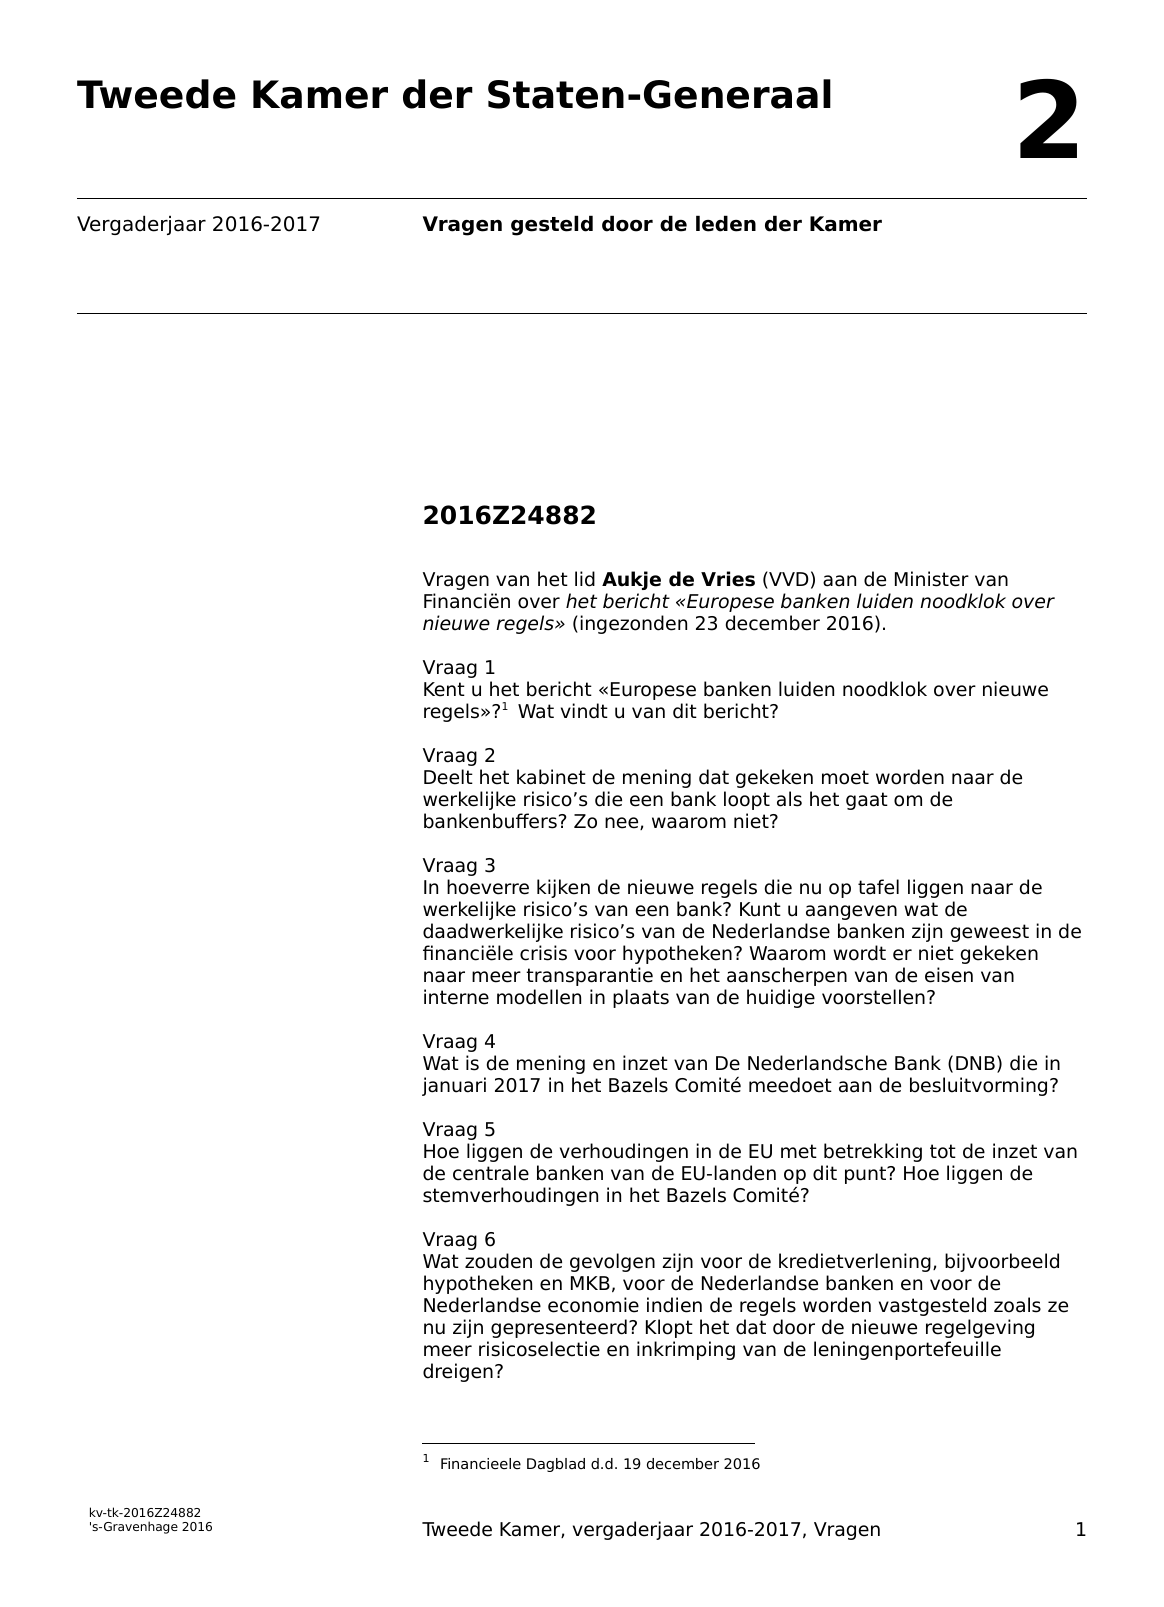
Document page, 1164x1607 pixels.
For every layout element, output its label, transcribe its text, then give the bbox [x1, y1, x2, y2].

text Financieele Dagblad d.d. 19 december 2016 [422, 1452, 1087, 1474]
text Kent u het bericht «Europese banken luiden noodklok over nieuwe regels»? Wat vindt u van dit bericht? [422, 679, 1087, 723]
text kv-tk-2016Z24882 [88, 1506, 323, 1520]
text Vragen van het lid Aukje de Vries (VVD) aan de Minister van Financiën over het bericht «Europese banken luiden noodklok over nieuwe regels» (ingezonden 23 december 2016). [422, 569, 1087, 635]
text 2016Z24882 [422, 501, 1087, 531]
text Vraag 1 [422, 657, 1087, 679]
text Vraag 4 [422, 1031, 1087, 1053]
table_cell Vragen gesteld door de leden der Kamer [422, 199, 1087, 313]
table_header Tweede Kamer der Staten-Generaal [77, 59, 886, 198]
text Deelt het kabinet de mening dat gekeken moet worden naar de werkelijke risico’s die een bank loopt als het gaat om de bankenbuffers? Zo nee, waarom niet? [422, 767, 1087, 833]
text Vraag 2 [422, 745, 1087, 767]
table_cell Vergaderjaar 2016-2017 [77, 199, 422, 313]
text Hoe liggen de verhoudingen in de EU met betrekking tot de inzet van de centrale banken van de EU-landen op dit punt? Hoe liggen de stemverhoudingen in het Bazels Comité? [422, 1141, 1087, 1207]
text Vraag 6 [422, 1229, 1087, 1251]
text 's-Gravenhage 2016 [88, 1520, 323, 1534]
text Vraag 3 [422, 855, 1087, 877]
text Wat is de mening en inzet van De Nederlandsche Bank (DNB) die in januari 2017 in het Bazels Comité meedoet aan de besluitvorming? [422, 1053, 1087, 1097]
text Wat zouden de gevolgen zijn voor de kredietverlening, bijvoorbeeld hypotheken en MKB, voor de Nederlandse banken en voor de Nederlandse economie indien de regels worden vastgesteld zoals ze nu zijn gepresenteerd? Klopt het dat door de nieuwe regelgeving meer risicoselectie en inkrimping van de leningenportefeuille dreigen? [422, 1251, 1087, 1383]
text In hoeverre kijken de nieuwe regels die nu op tafel liggen naar de werkelijke risico’s van een bank? Kunt u aangeven wat de daadwerkelijke risico’s van de Nederlandse banken zijn geweest in de financiële crisis voor hypotheken? Waarom wordt er niet gekeken naar meer transparantie en het aanscherpen van de eisen van interne modellen in plaats van de huidige voorstellen? [422, 877, 1087, 1009]
table_header 2 [886, 59, 1087, 198]
text Vraag 5 [422, 1119, 1087, 1141]
